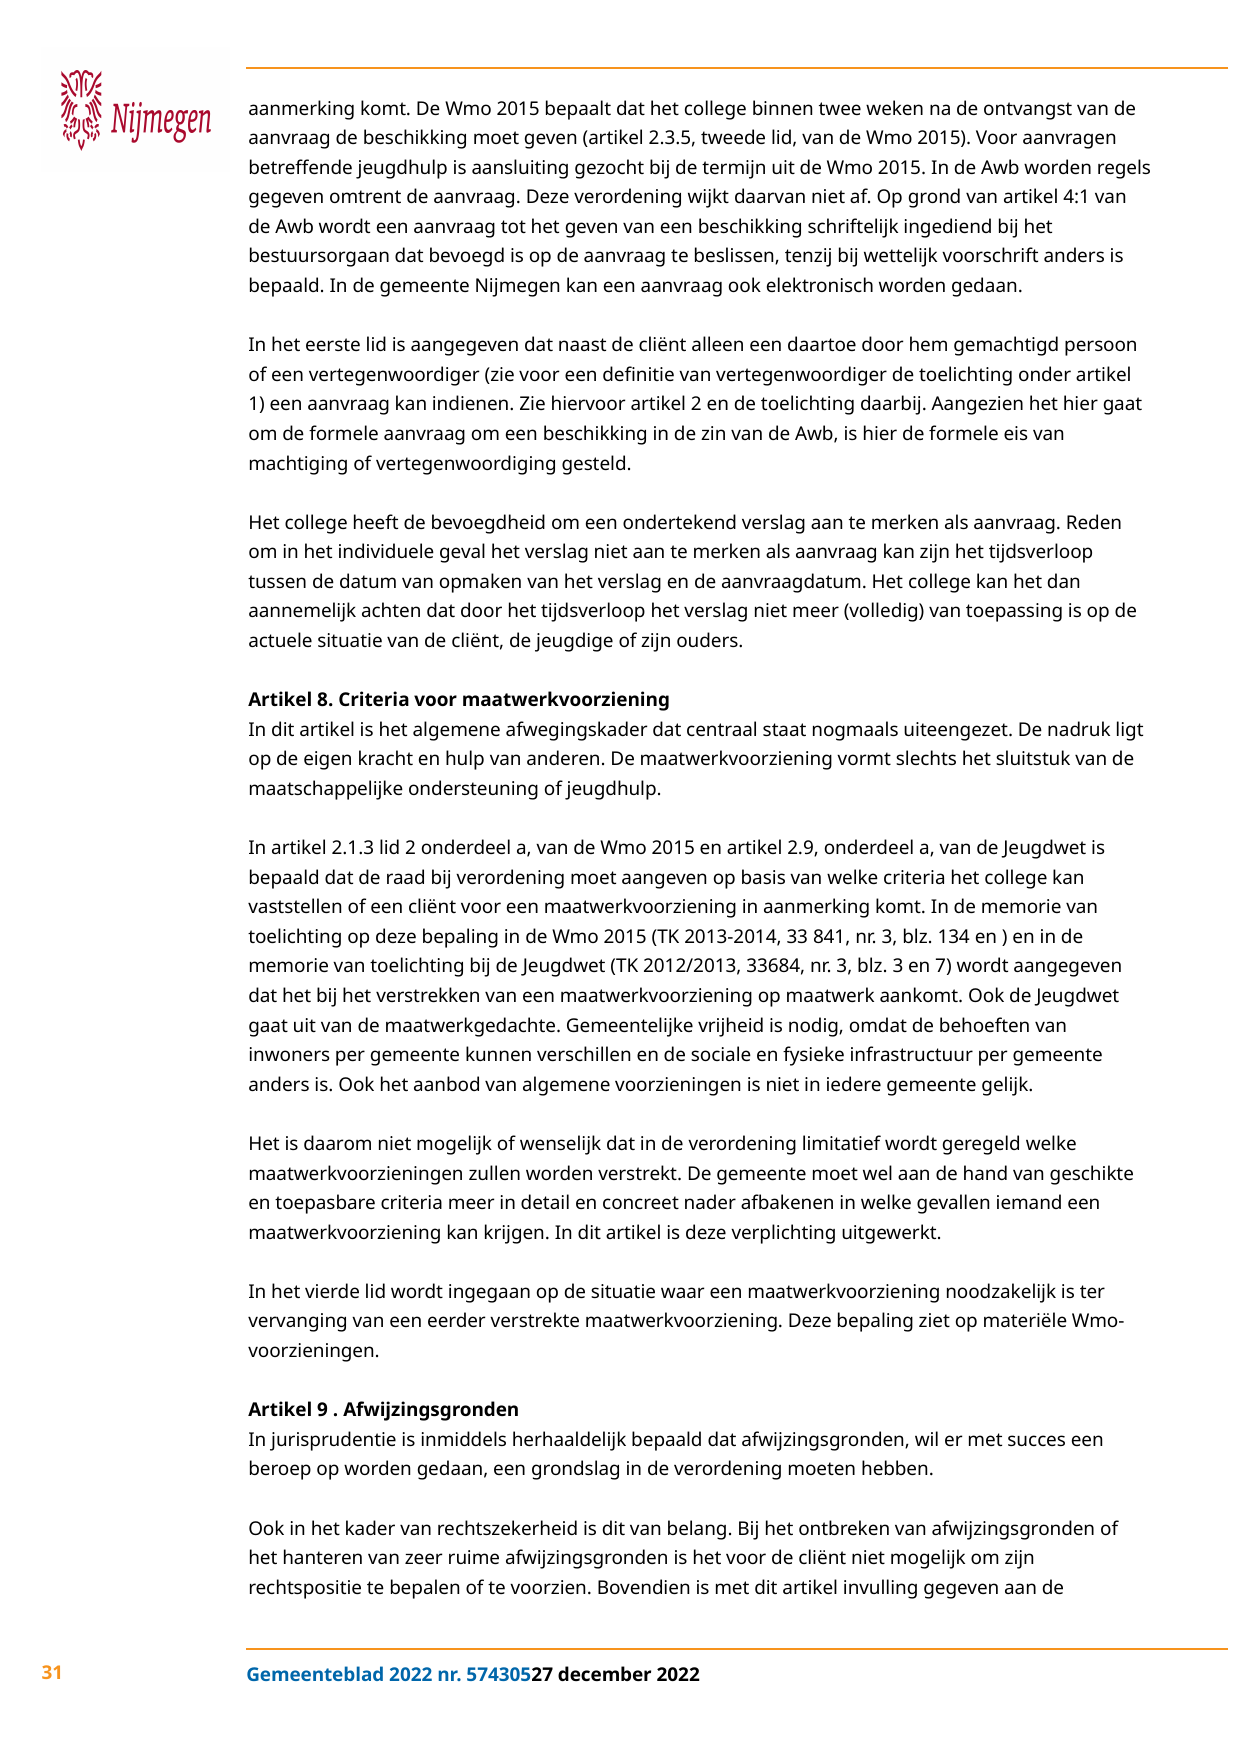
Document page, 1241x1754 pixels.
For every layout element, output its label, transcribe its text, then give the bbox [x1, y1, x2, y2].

text In jurisprudentie is inmiddels herhaaldelijk bepaald dat afwijzingsgronden, wil er met succes een beroep op worden gedaan, een grondslag in de verordening moeten hebben. [248, 1426, 1152, 1481]
text Artikel 9 . Afwijzingsgronden [248, 1396, 1152, 1422]
text Ook in het kader van rechtszekerheid is dit van belang. Bij het ontbreken van afwijzingsgronden of het hanteren van zeer ruime afwijzingsgronden is het voor de cliënt niet mogelijk om zijn rechtspositie te bepalen of te voorzien. Bovendien is met dit artikel invulling gegeven aan de [248, 1515, 1152, 1600]
text In dit artikel is het algemene afwegingskader dat centraal staat nogmaals uiteengezet. De nadruk ligt op de eigen kracht en hulp van anderen. De maatwerkvoorziening vormt slechts het sluitstuk van de maatschappelijke ondersteuning of jeugdhulp. [248, 716, 1152, 801]
text Het college heeft de bevoegdheid om een ondertekend verslag aan te merken als aanvraag. Reden om in het individuele geval het verslag niet aan te merken als aanvraag kan zijn het tijdsverloop tussen de datum van opmaken van het verslag en de aanvraagdatum. Het college kan het dan aannemelijk achten dat door het tijdsverloop het verslag niet meer (volledig) van toepassing is op de actuele situatie van de cliënt, de jeugdige of zijn ouders. [248, 509, 1152, 653]
text In het vierde lid wordt ingegaan op de situatie waar een maatwerkvoorziening noodzakelijk is ter vervanging van een eerder verstrekte maatwerkvoorziening. Deze bepaling ziet op materiële Wmo-voorzieningen. [248, 1278, 1152, 1363]
text In artikel 2.1.3 lid 2 onderdeel a, van de Wmo 2015 en artikel 2.9, onderdeel a, van de Jeugdwet is bepaald dat de raad bij verordening moet aangeven op basis van welke criteria het college kan vaststellen of een cliënt voor een maatwerkvoorziening in aanmerking komt. In de memorie van toelichting op deze bepaling in de Wmo 2015 (TK 2013-2014, 33 841, nr. 3, blz. 134 en ) en in de memorie van toelichting bij de Jeugdwet (TK 2012/2013, 33684, nr. 3, blz. 3 en 7) wordt aangegeven dat het bij het verstrekken van een maatwerkvoorziening op maatwerk aankomt. Ook de Jeugdwet gaat uit van de maatwerkgedachte. Gemeentelijke vrijheid is nodig, omdat de behoeften van inwoners per gemeente kunnen verschillen en de sociale en fysieke infrastructuur per gemeente anders is. Ook het aanbod van algemene voorzieningen is niet in iedere gemeente gelijk. [248, 834, 1152, 1097]
picture [41, 47, 231, 172]
text In het eerste lid is aangegeven dat naast de cliënt alleen een daartoe door hem gemachtigd persoon of een vertegenwoordiger (zie voor een definitie van vertegenwoordiger de toelichting onder artikel 1) een aanvraag kan indienen. Zie hiervoor artikel 2 en de toelichting daarbij. Aangezien het hier gaat om de formele aanvraag om een beschikking in de zin van de Awb, is hier de formele eis van machtiging of vertegenwoordiging gesteld. [248, 331, 1152, 476]
text aanmerking komt. De Wmo 2015 bepaalt dat het college binnen twee weken na de ontvangst van de aanvraag de beschikking moet geven (artikel 2.3.5, tweede lid, van de Wmo 2015). Voor aanvragen betreffende jeugdhulp is aansluiting gezocht bij de termijn uit de Wmo 2015. In de Awb worden regels gegeven omtrent de aanvraag. Deze verordening wijkt daarvan niet af. Op grond van artikel 4:1 van de Awb wordt een aanvraag tot het geven van een beschikking schriftelijk ingediend bij het bestuursorgaan dat bevoegd is op de aanvraag te beslissen, tenzij bij wettelijk voorschrift anders is bepaald. In de gemeente Nijmegen kan een aanvraag ook elektronisch worden gedaan. [248, 95, 1152, 298]
text Het is daarom niet mogelijk of wenselijk dat in de verordening limitatief wordt geregeld welke maatwerkvoorzieningen zullen worden verstrekt. De gemeente moet wel aan de hand van geschikte en toepasbare criteria meer in detail en concreet nader afbakenen in welke gevallen iemand een maatwerkvoorziening kan krijgen. In dit artikel is deze verplichting uitgewerkt. [248, 1130, 1152, 1245]
text Artikel 8. Criteria voor maatwerkvoorziening [248, 686, 1152, 712]
